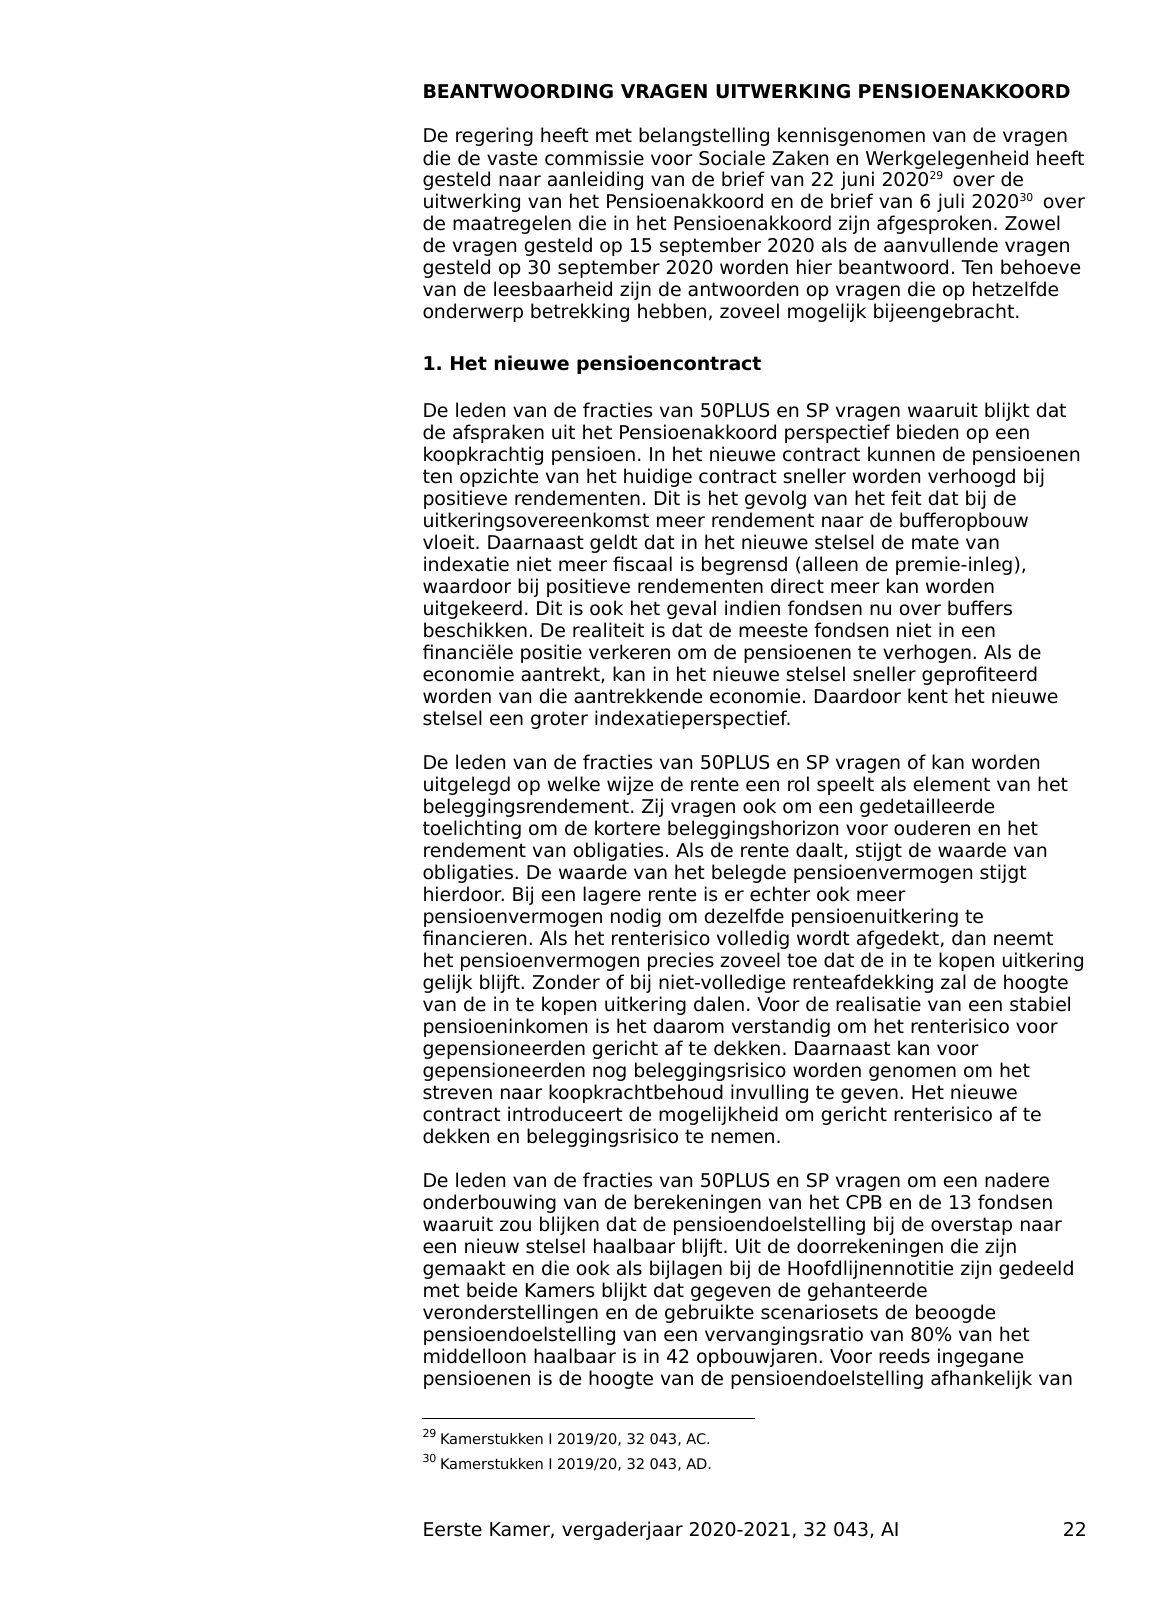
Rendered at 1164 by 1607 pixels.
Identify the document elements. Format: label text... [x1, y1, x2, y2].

subtitle BEANTWOORDING VRAGEN UITWERKING PENSIOENAKKOORD [422, 81, 1087, 103]
text Kamerstukken I 2019/20, 32 043, AC. [422, 1427, 1087, 1449]
text De leden van de fracties van 50PLUS en SP vragen of kan worden uitgelegd op welke wijze de rente een rol speelt als element van het beleggingsrendement. Zij vragen ook om een gedetailleerde toelichting om de kortere beleggingshorizon voor ouderen en het rendement van obligaties. Als de rente daalt, stijgt de waarde van obligaties. De waarde van het belegde pensioenvermogen stijgt hierdoor. Bij een lagere rente is er echter ook meer pensioenvermogen nodig om dezelfde pensioenuitkering te financieren. Als het renterisico volledig wordt afgedekt, dan neemt het pensioenvermogen precies zoveel toe dat de in te kopen uitkering gelijk blijft. Zonder of bij niet-volledige renteafdekking zal de hoogte van de in te kopen uitkering dalen. Voor de realisatie van een stabiel pensioeninkomen is het daarom verstandig om het renterisico voor gepensioneerden gericht af te dekken. Daarnaast kan voor gepensioneerden nog beleggingsrisico worden genomen om het streven naar koopkrachtbehoud invulling te geven. Het nieuwe contract introduceert de mogelijkheid om gericht renterisico af te dekken en beleggingsrisico te nemen. [422, 752, 1087, 1148]
subtitle 1. Het nieuwe pensioencontract [422, 353, 1087, 375]
text De leden van de fracties van 50PLUS en SP vragen om een nadere onderbouwing van de berekeningen van het CPB en de 13 fondsen waaruit zou blijken dat de pensioendoelstelling bij de overstap naar een nieuw stelsel haalbaar blijft. Uit de doorrekeningen die zijn gemaakt en die ook als bijlagen bij de Hoofdlijnennotitie zijn gedeeld met beide Kamers blijkt dat gegeven de gehanteerde veronderstellingen en de gebruikte scenariosets de beoogde pensioendoelstelling van een vervangingsratio van 80% van het middelloon haalbaar is in 42 opbouwjaren. Voor reeds ingegane pensioenen is de hoogte van de pensioendoelstelling afhankelijk van [422, 1170, 1087, 1390]
text Kamerstukken I 2019/20, 32 043, AD. [422, 1452, 1087, 1474]
text De regering heeft met belangstelling kennisgenomen van de vragen die de vaste commissie voor Sociale Zaken en Werkgelegenheid heeft gesteld naar aanleiding van de brief van 22 juni 2020 over de uitwerking van het Pensioenakkoord en de brief van 6 juli 2020 over de maatregelen die in het Pensioenakkoord zijn afgesproken. Zowel de vragen gesteld op 15 september 2020 als de aanvullende vragen gesteld op 30 september 2020 worden hier beantwoord. Ten behoeve van de leesbaarheid zijn de antwoorden op vragen die op hetzelfde onderwerp betrekking hebben, zoveel mogelijk bijeengebracht. [422, 125, 1087, 323]
text De leden van de fracties van 50PLUS en SP vragen waaruit blijkt dat de afspraken uit het Pensioenakkoord perspectief bieden op een koopkrachtig pensioen. In het nieuwe contract kunnen de pensioenen ten opzichte van het huidige contract sneller worden verhoogd bij positieve rendementen. Dit is het gevolg van het feit dat bij de uitkeringsovereenkomst meer rendement naar de bufferopbouw vloeit. Daarnaast geldt dat in het nieuwe stelsel de mate van indexatie niet meer fiscaal is begrensd (alleen de premie-inleg), waardoor bij positieve rendementen direct meer kan worden uitgekeerd. Dit is ook het geval indien fondsen nu over buffers beschikken. De realiteit is dat de meeste fondsen niet in een financiële positie verkeren om de pensioenen te verhogen. Als de economie aantrekt, kan in het nieuwe stelsel sneller geprofiteerd worden van die aantrekkende economie. Daardoor kent het nieuwe stelsel een groter indexatieperspectief. [422, 400, 1087, 730]
